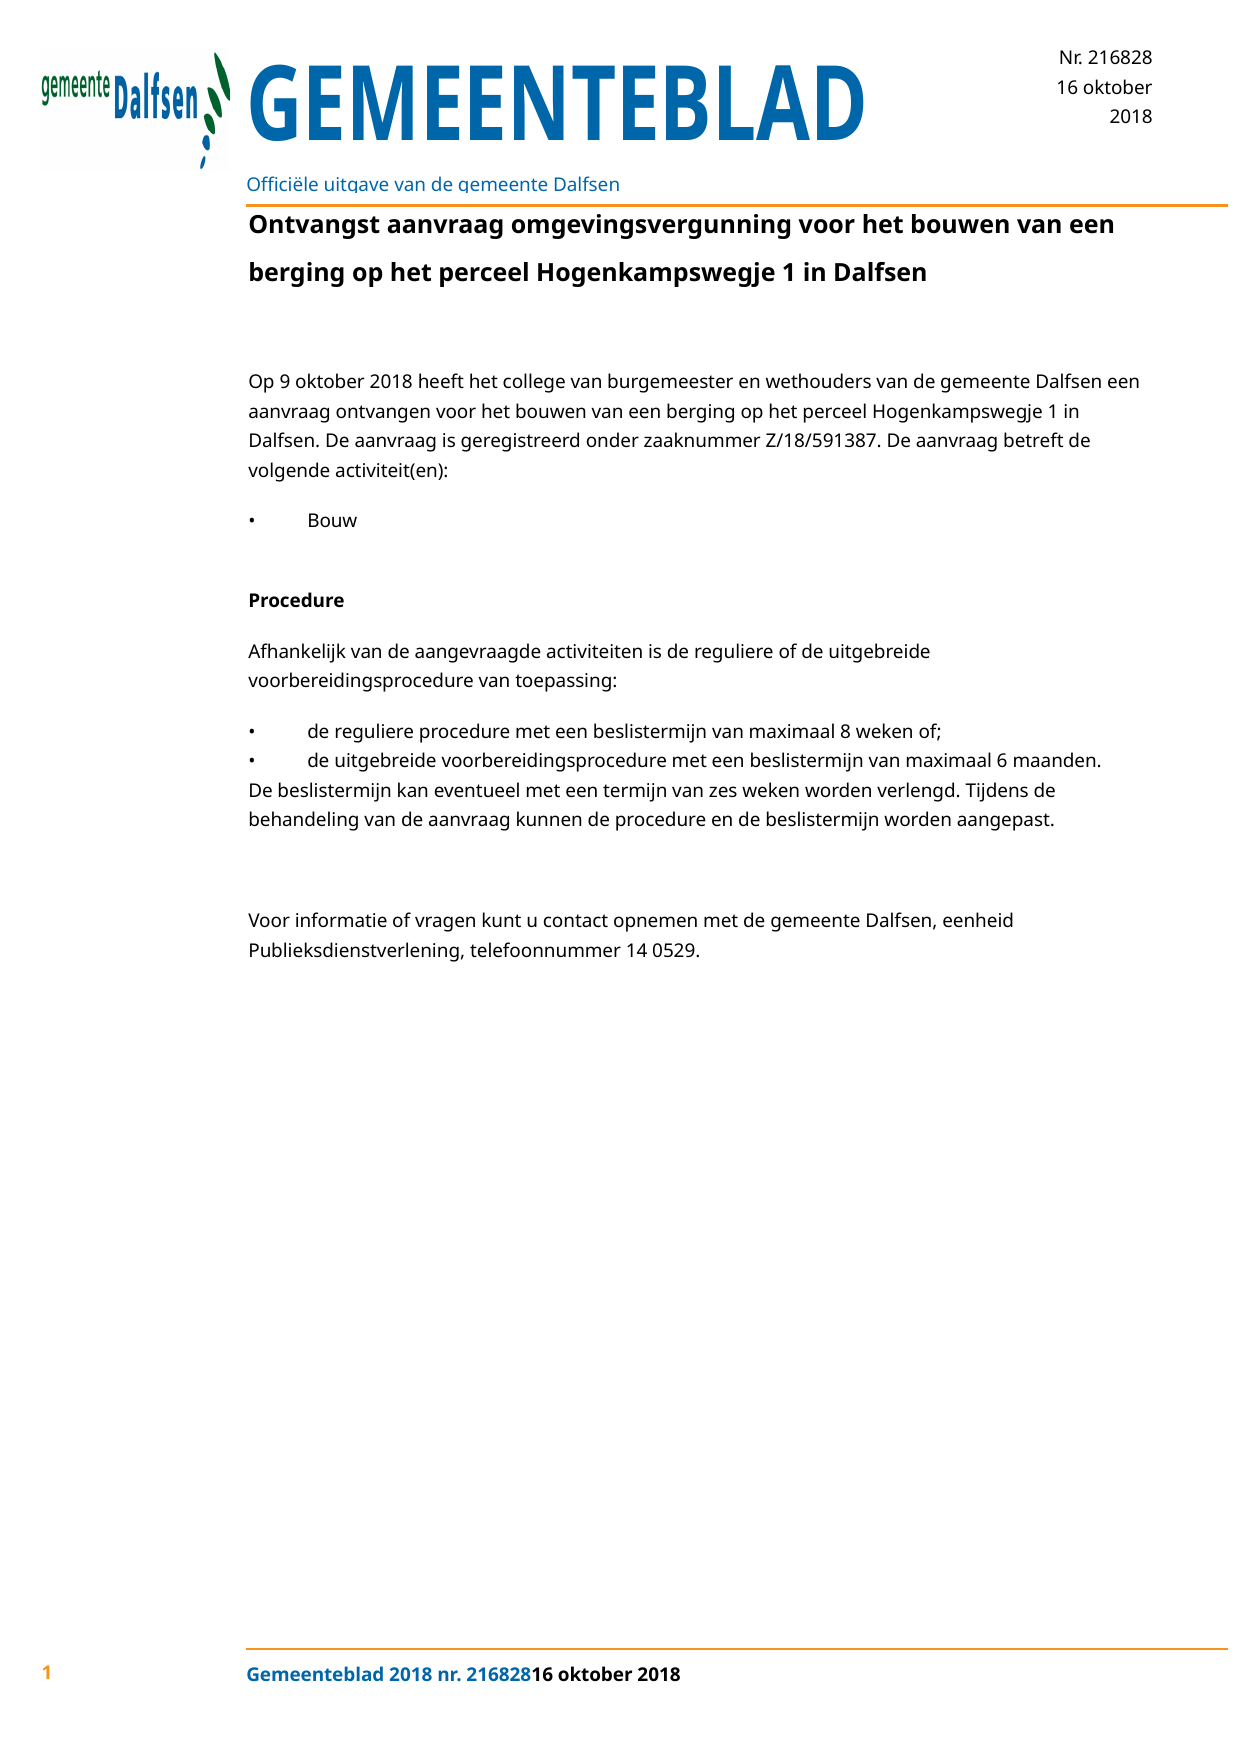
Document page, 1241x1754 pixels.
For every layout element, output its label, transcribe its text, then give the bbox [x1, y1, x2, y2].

list de uitgebreide voorbereidingsprocedure met een beslistermijn van maximaal 6 maanden. [248, 747, 1152, 773]
text Procedure [248, 587, 1152, 613]
list Bouw [248, 507, 1152, 533]
text Op 9 oktober 2018 heeft het college van burgemeester en wethouders van de gemeente Dalfsen een aanvraag ontvangen voor het bouwen van een berging op het perceel Hogenkampswegje 1 in Dalfsen. De aanvraag is geregistreerd onder zaaknummer Z/18/591387. De aanvraag betreft de volgende activiteit(en): [248, 368, 1152, 483]
text Voor informatie of vragen kunt u contact opnemen met de gemeente Dalfsen, eenheid Publieksdienstverlening, telefoonnummer 14 0529. [248, 907, 1152, 963]
text Afhankelijk van de aangevraagde activiteiten is de reguliere of de uitgebreide voorbereidingsprocedure van toepassing: [248, 638, 1152, 693]
picture [41, 47, 231, 172]
text Ontvangst aanvraag omgevingsvergunning voor het bouwen van een berging op het perceel Hogenkampswegje 1 in Dalfsen [248, 207, 1152, 288]
text De beslistermijn kan eventueel met een termijn van zes weken worden verlengd. Tijdens de behandeling van de aanvraag kunnen de procedure en de beslistermijn worden aangepast. [248, 777, 1152, 832]
list de reguliere procedure met een beslistermijn van maximaal 8 weken of; [248, 718, 1152, 744]
